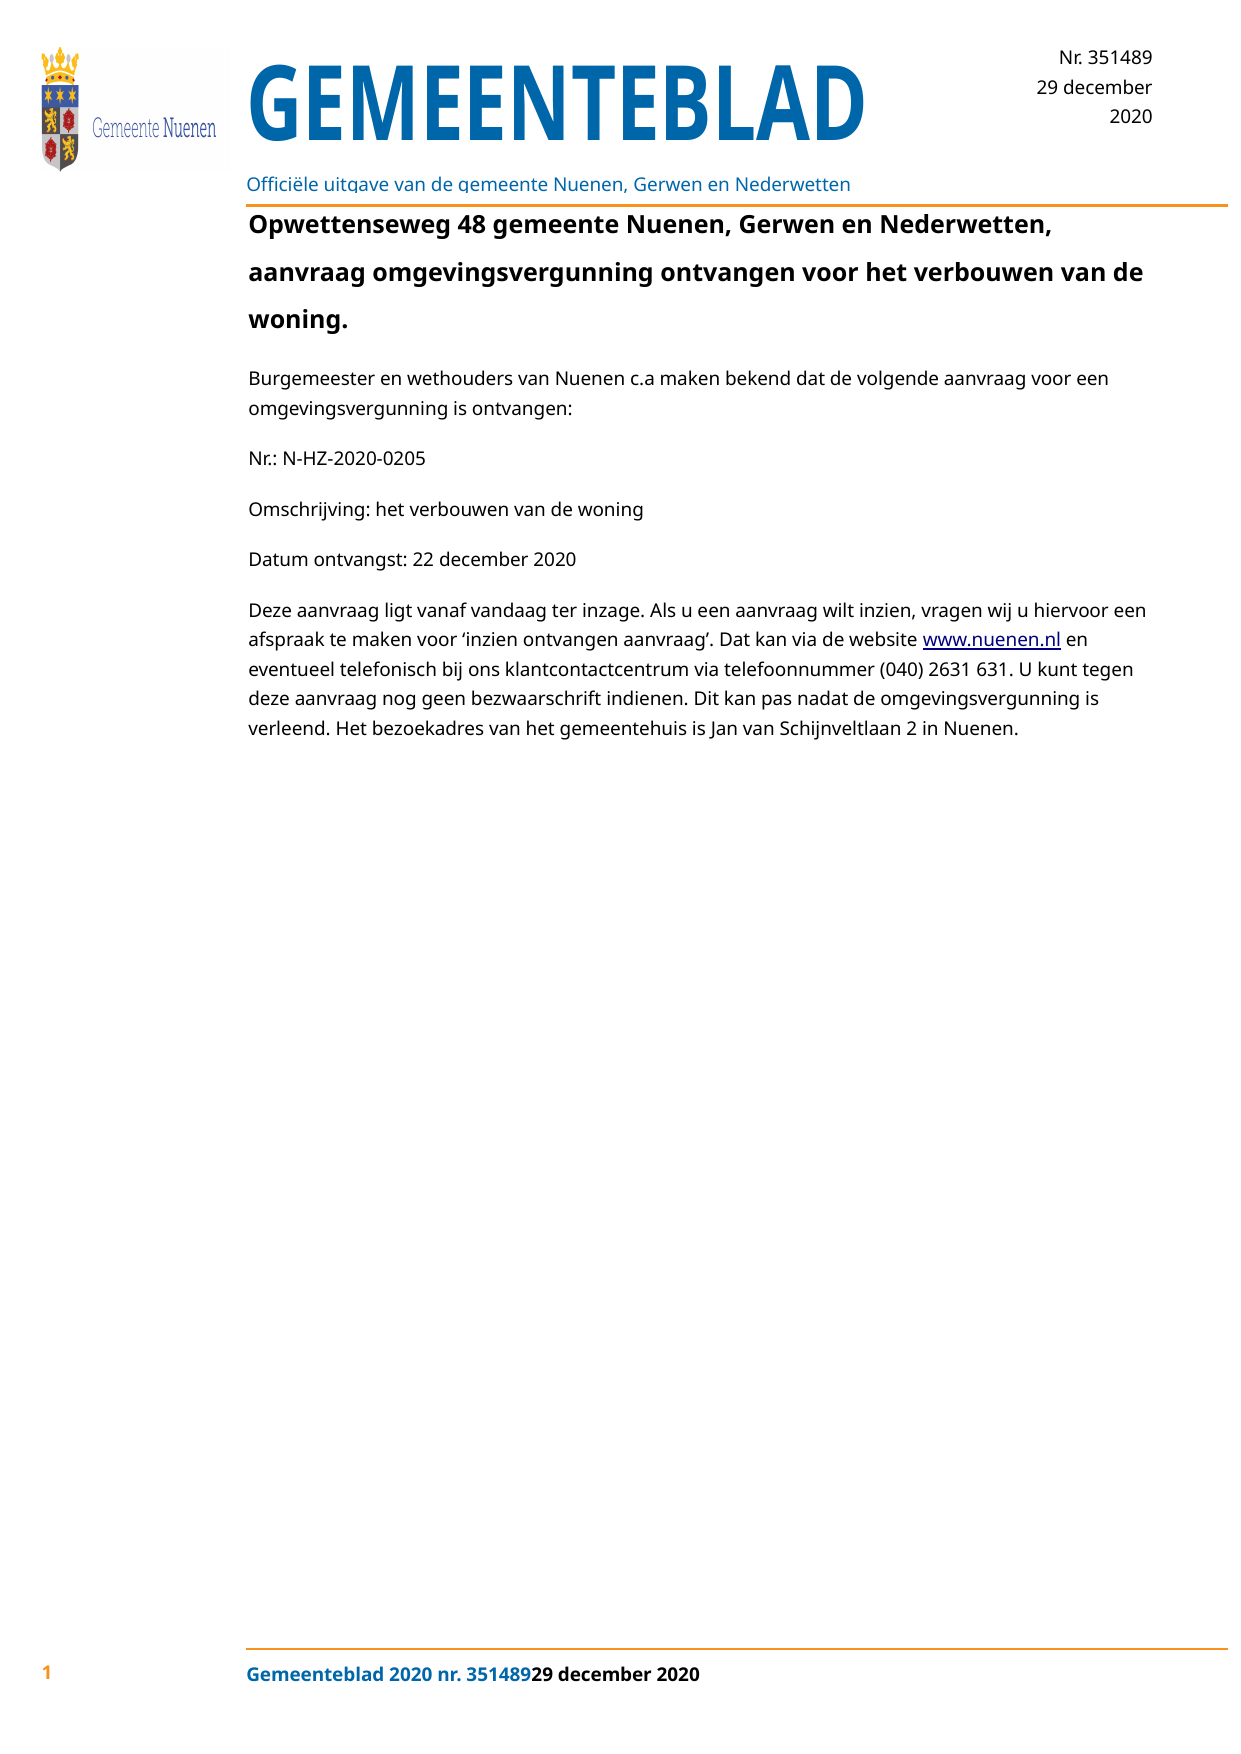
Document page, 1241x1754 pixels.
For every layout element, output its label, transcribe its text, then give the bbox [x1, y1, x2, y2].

text Deze aanvraag ligt vanaf vandaag ter inzage. Als u een aanvraag wilt inzien, vragen wij u hiervoor een afspraak te maken voor ‘inzien ontvangen aanvraag’. Dat kan via de website www.nuenen.nl en eventueel telefonisch bij ons klantcontactcentrum via telefoonnummer (040) 2631 631. U kunt tegen deze aanvraag nog geen bezwaarschrift indienen. Dit kan pas nadat de omgevingsvergunning is verleend. Het bezoekadres van het gemeentehuis is Jan van Schijnveltlaan 2 in Nuenen. [248, 597, 1152, 741]
picture [41, 47, 231, 172]
text Nr.: N-HZ-2020-0205 [248, 446, 1152, 471]
text Omschrijving: het verbouwen van de woning [248, 496, 1152, 522]
text Datum ontvangst: 22 december 2020 [248, 546, 1152, 572]
text Burgemeester en wethouders van Nuenen c.a maken bekend dat de volgende aanvraag voor een omgevingsvergunning is ontvangen: [248, 366, 1152, 421]
text Opwettenseweg 48 gemeente Nuenen, Gerwen en Nederwetten, aanvraag omgevingsvergunning ontvangen voor het verbouwen van de woning. [248, 207, 1152, 336]
